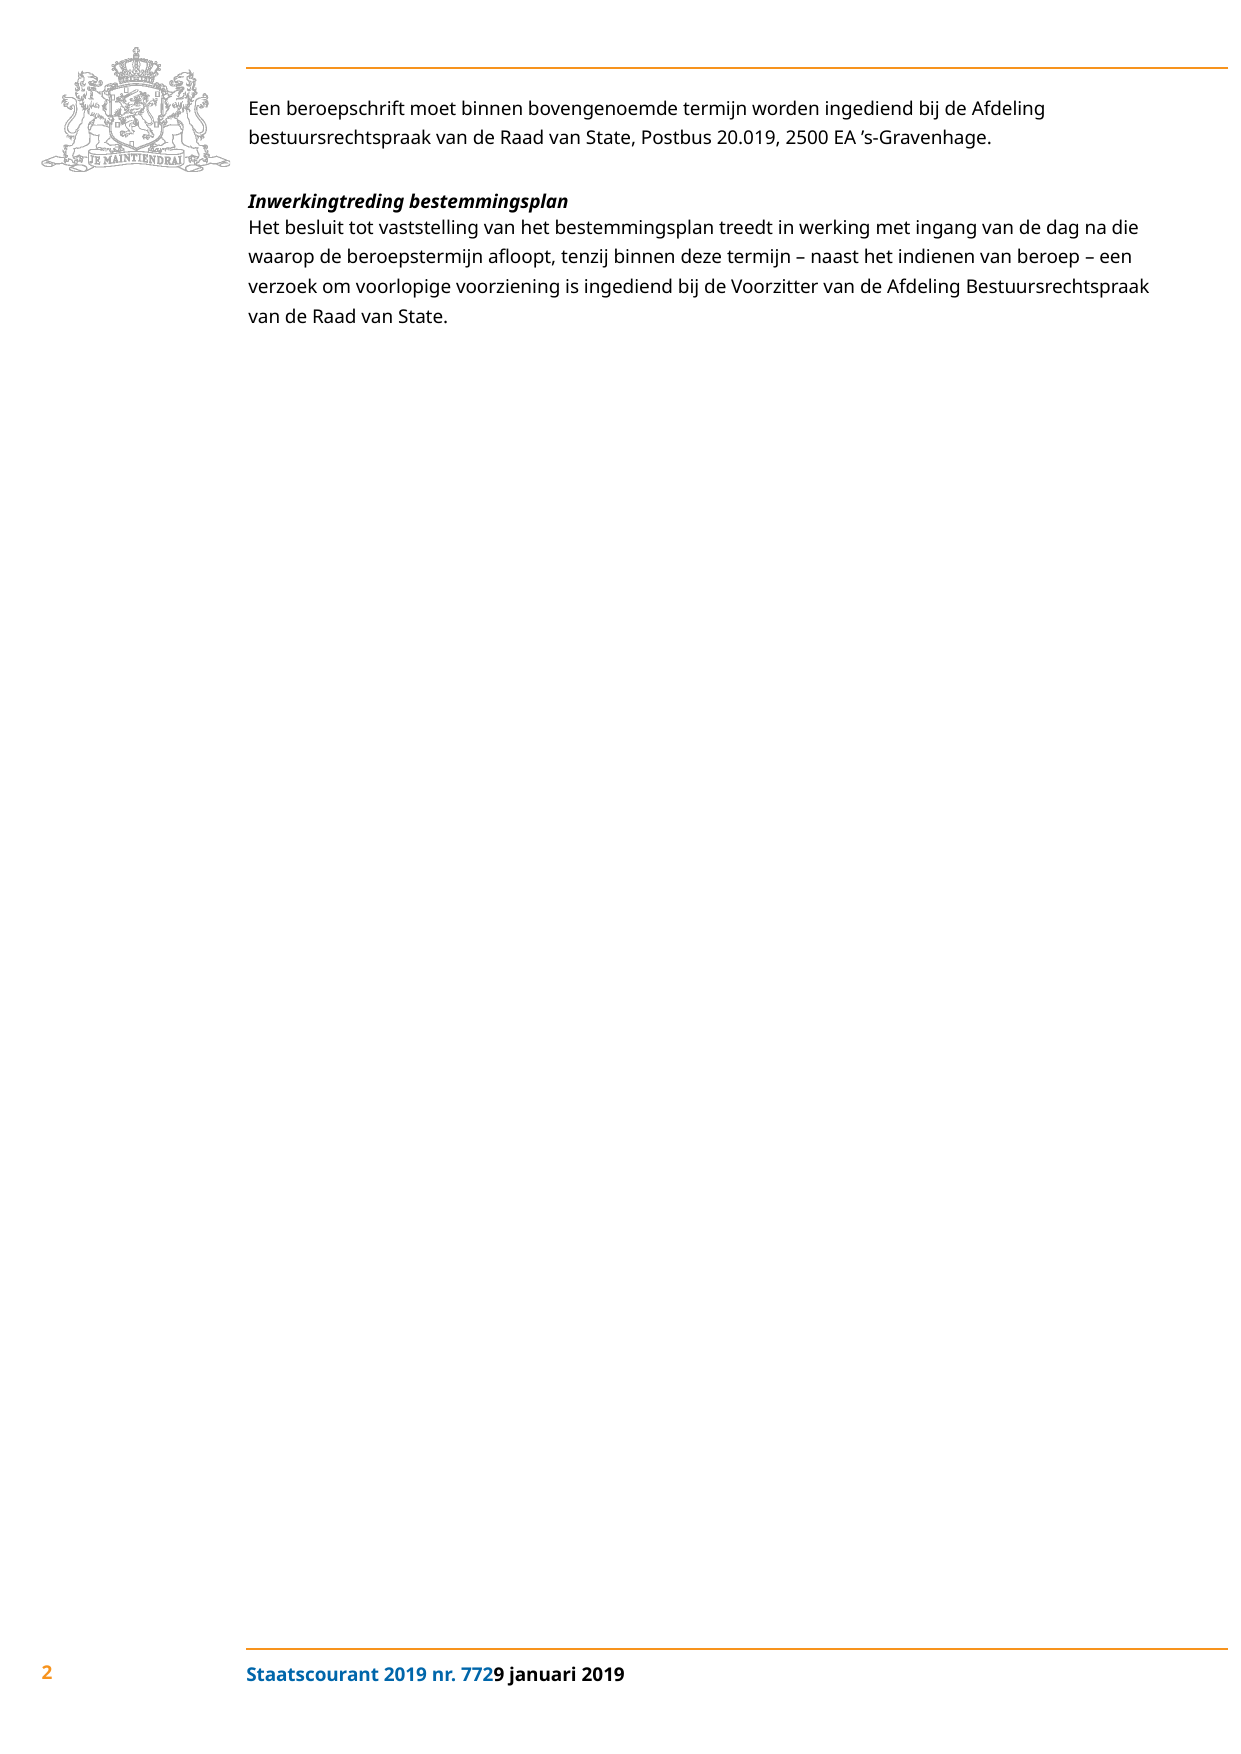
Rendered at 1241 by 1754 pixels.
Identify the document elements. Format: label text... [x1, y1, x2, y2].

text Inwerkingtreding bestemmingsplan [248, 188, 1152, 214]
picture [41, 47, 231, 172]
text Een beroepschrift moet binnen bovengenoemde termijn worden ingediend bij de Afdeling bestuursrechtspraak van de Raad van State, Postbus 20.019, 2500 EA ’s-Gravenhage. [248, 95, 1152, 150]
text Het besluit tot vaststelling van het bestemmingsplan treedt in werking met ingang van de dag na die waarop de beroepstermijn afloopt, tenzij binnen deze termijn – naast het indienen van beroep – een verzoek om voorlopige voorziening is ingediend bij de Voorzitter van de Afdeling Bestuursrechtspraak van de Raad van State. [248, 214, 1152, 328]
